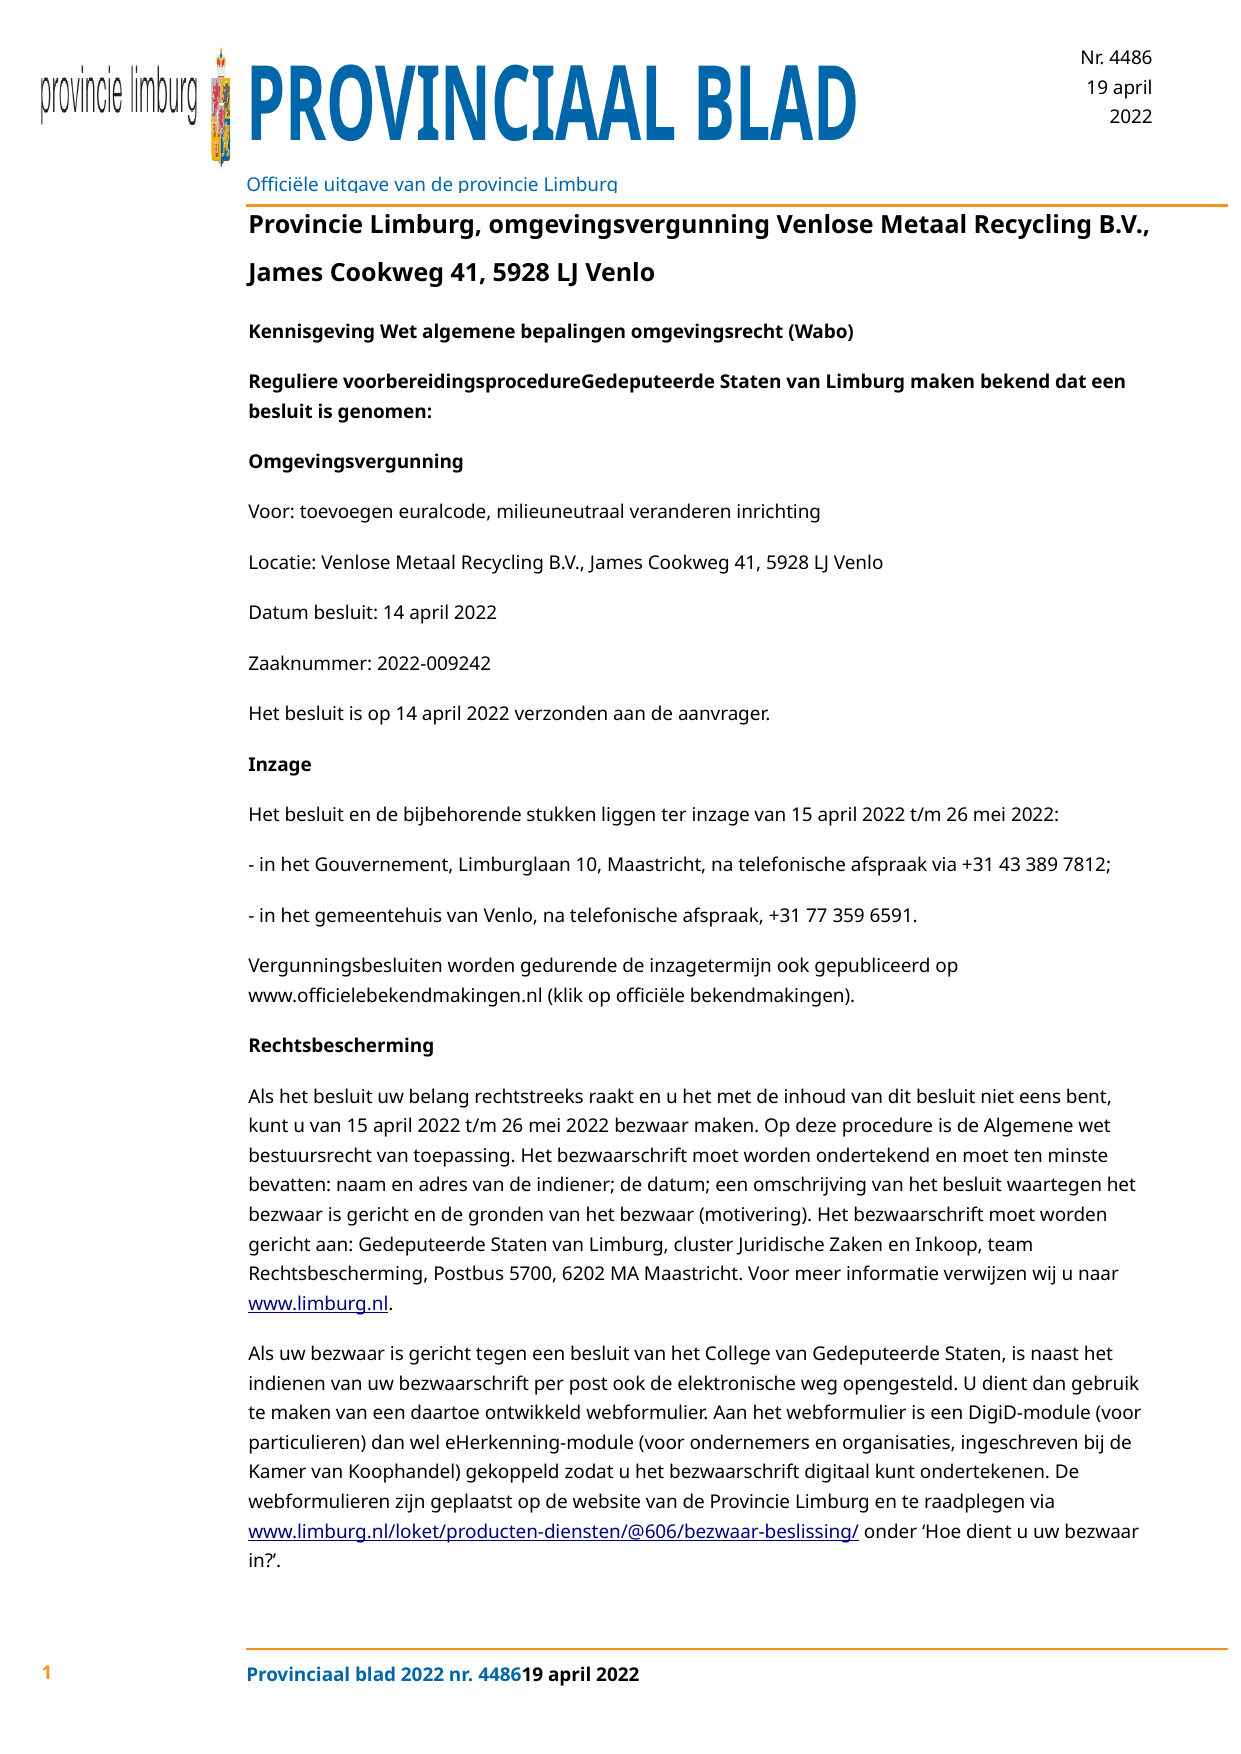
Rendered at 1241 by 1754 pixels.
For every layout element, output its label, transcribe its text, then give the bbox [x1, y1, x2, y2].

text Kennisgeving Wet algemene bepalingen omgevingsrecht (Wabo) [248, 318, 1152, 344]
text - in het Gouvernement, Limburglaan 10, Maastricht, na telefonische afspraak via +31 43 389 7812; [248, 852, 1152, 877]
picture [41, 47, 231, 172]
text Zaaknummer: 2022-009242 [248, 650, 1152, 676]
text Vergunningsbesluiten worden gedurende de inzagetermijn ook gepubliceerd op www.officielebekendmakingen.nl (klik op officiële bekendmakingen). [248, 952, 1152, 1008]
text Locatie: Venlose Metaal Recycling B.V., James Cookweg 41, 5928 LJ Venlo [248, 549, 1152, 575]
text Als uw bezwaar is gericht tegen een besluit van het College van Gedeputeerde Staten, is naast het indienen van uw bezwaarschrift per post ook de elektronische weg opengesteld. U dient dan gebruik te maken van een daartoe ontwikkeld webformulier. Aan het webformulier is een DigiD-module (voor particulieren) dan wel eHerkenning-module (voor ondernemers en organisaties, ingeschreven bij de Kamer van Koophandel) gekoppeld zodat u het bezwaarschrift digitaal kunt ondertekenen. De webformulieren zijn geplaatst op de website van de Provincie Limburg en te raadplegen via www.limburg.nl/loket/producten-diensten/@606/bezwaar-beslissing/ onder ‘Hoe dient u uw bezwaar in?’. [248, 1340, 1152, 1573]
text Rechtsbescherming [248, 1032, 1152, 1058]
text Voor: toevoegen euralcode, milieuneutraal veranderen inrichting [248, 499, 1152, 524]
text Het besluit en de bijbehorende stukken liggen ter inzage van 15 april 2022 t/m 26 mei 2022: [248, 801, 1152, 827]
text - in het gemeentehuis van Venlo, na telefonische afspraak, +31 77 359 6591. [248, 902, 1152, 928]
text Datum besluit: 14 april 2022 [248, 599, 1152, 625]
text Reguliere voorbereidingsprocedureGedeputeerde Staten van Limburg maken bekend dat een besluit is genomen: [248, 368, 1152, 424]
text Provincie Limburg, omgevingsvergunning Venlose Metaal Recycling B.V., James Cookweg 41, 5928 LJ Venlo [248, 207, 1152, 288]
text Het besluit is op 14 april 2022 verzonden aan de aanvrager. [248, 700, 1152, 726]
text Omgevingsvergunning [248, 448, 1152, 474]
text Als het besluit uw belang rechtstreeks raakt en u het met de inhoud van dit besluit niet eens bent, kunt u van 15 april 2022 t/m 26 mei 2022 bezwaar maken. Op deze procedure is de Algemene wet bestuursrecht van toepassing. Het bezwaarschrift moet worden ondertekend en moet ten minste bevatten: naam en adres van de indiener; de datum; een omschrijving van het besluit waartegen het bezwaar is gericht en de gronden van het bezwaar (motivering). Het bezwaarschrift moet worden gericht aan: Gedeputeerde Staten van Limburg, cluster Juridische Zaken en Inkoop, team Rechtsbescherming, Postbus 5700, 6202 MA Maastricht. Voor meer informatie verwijzen wij u naar www.limburg.nl. [248, 1083, 1152, 1316]
text Inzage [248, 751, 1152, 777]
